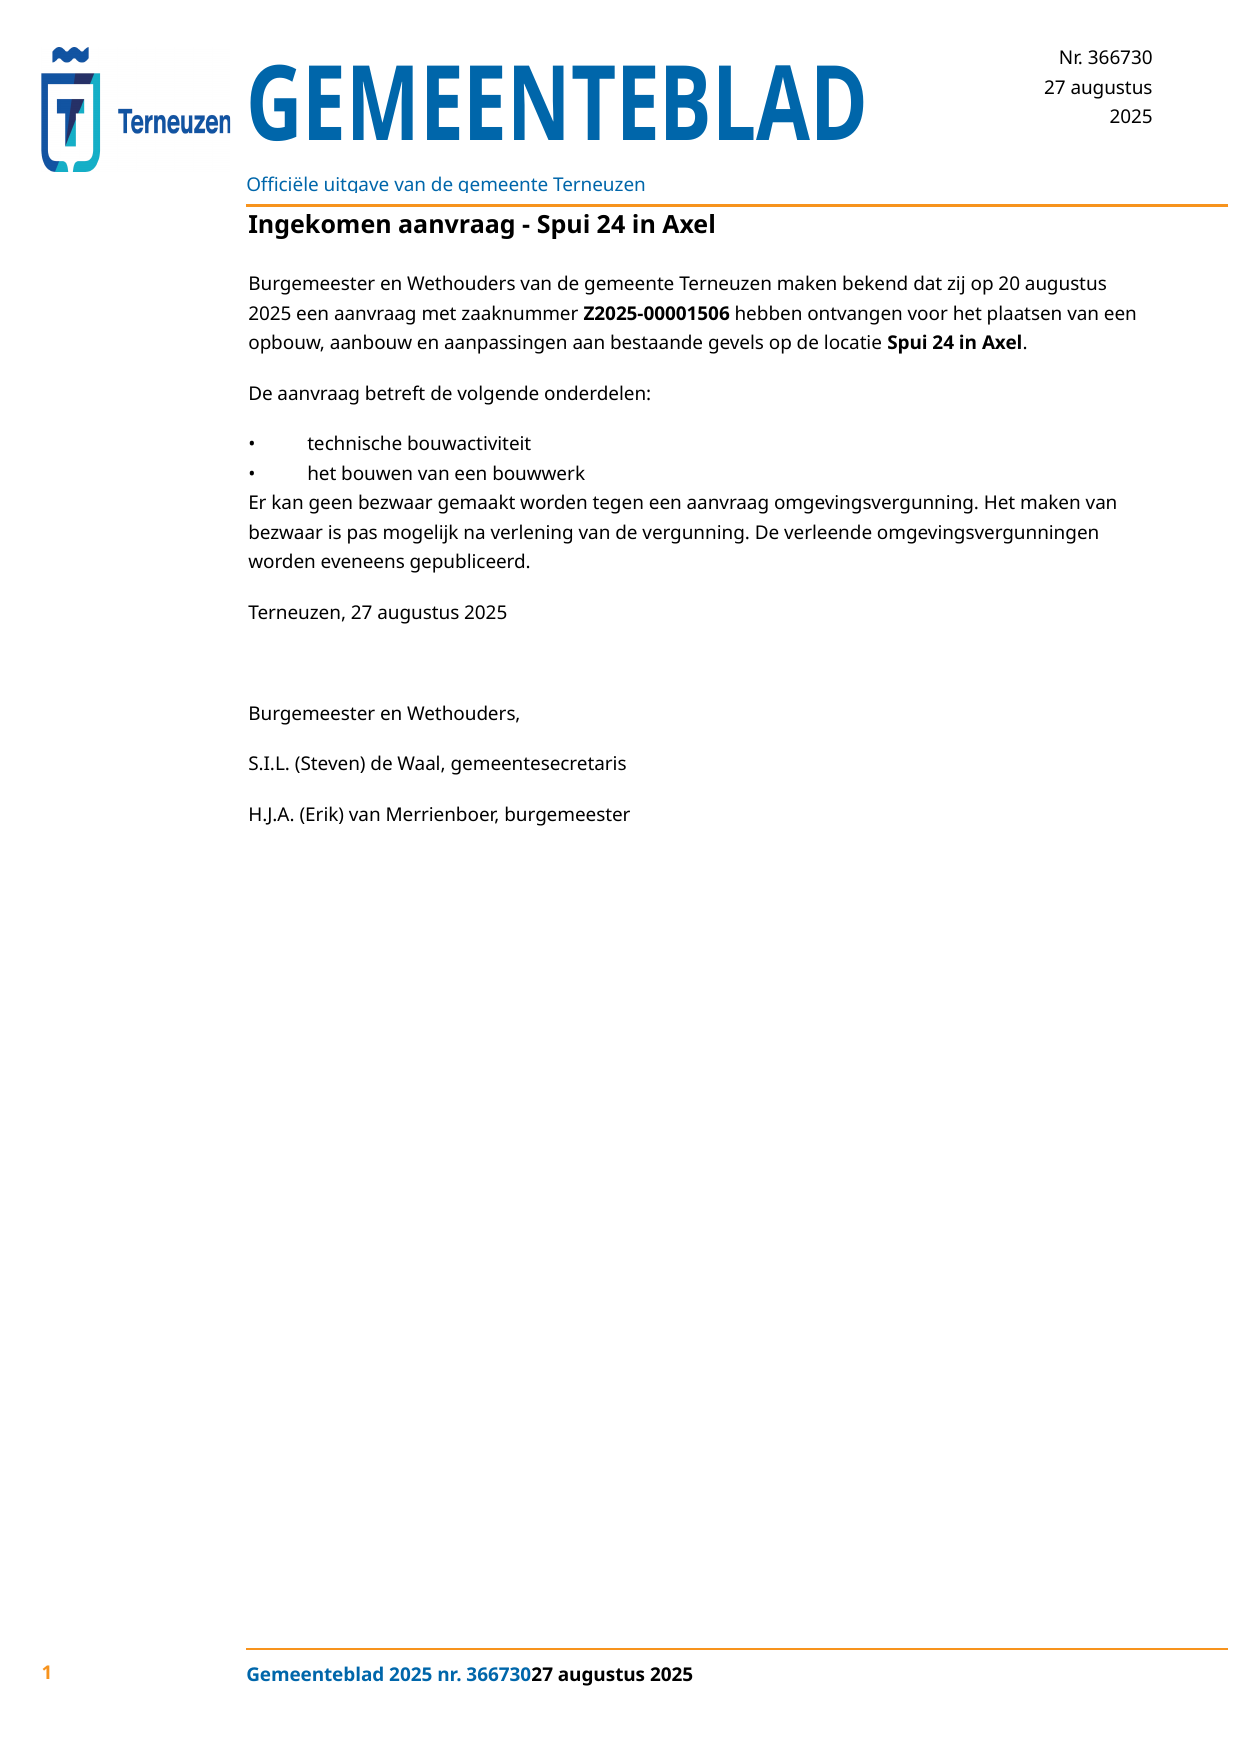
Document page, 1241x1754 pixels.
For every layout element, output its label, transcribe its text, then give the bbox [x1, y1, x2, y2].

text S.I.L. (Steven) de Waal, gemeentesecretaris [248, 750, 1152, 776]
text H.J.A. (Erik) van Merrienboer, burgemeester [248, 801, 1152, 826]
text Burgemeester en Wethouders, [248, 700, 1152, 726]
text Ingekomen aanvraag - Spui 24 in Axel [248, 207, 1152, 241]
picture [41, 47, 231, 172]
text Burgemeester en Wethouders van de gemeente Terneuzen maken bekend dat zij op 20 augustus 2025 een aanvraag met zaaknummer Z2025-00001506 hebben ontvangen voor het plaatsen van een opbouw, aanbouw en aanpassingen aan bestaande gevels op de locatie Spui 24 in Axel. [248, 270, 1152, 355]
text Er kan geen bezwaar gemaakt worden tegen een aanvraag omgevingsvergunning. Het maken van bezwaar is pas mogelijk na verlening van de vergunning. De verleende omgevingsvergunningen worden eveneens gepubliceerd. [248, 489, 1152, 574]
text Terneuzen, 27 augustus 2025 [248, 599, 1152, 625]
list technische bouwactiviteit [248, 430, 1152, 456]
text De aanvraag betreft de volgende onderdelen: [248, 380, 1152, 406]
list het bouwen van een bouwwerk [248, 460, 1152, 486]
